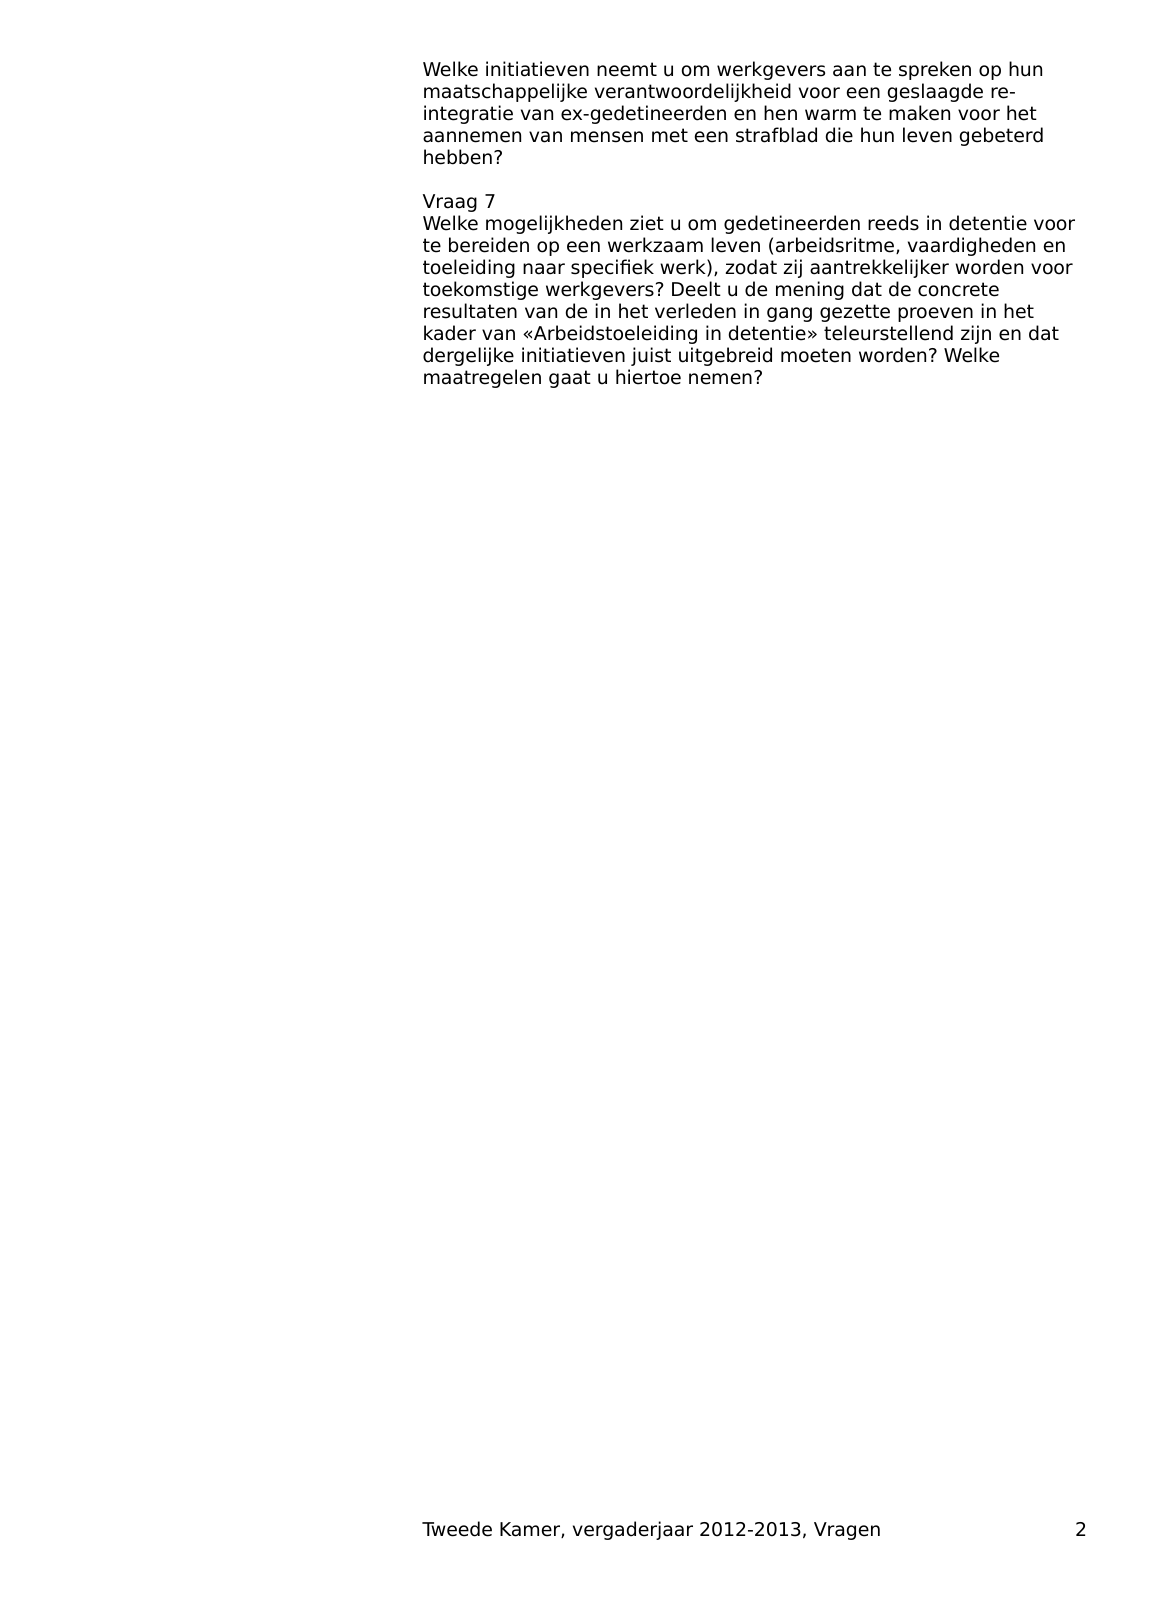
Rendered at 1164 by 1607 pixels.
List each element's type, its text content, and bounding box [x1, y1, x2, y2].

text Vraag 7 [422, 191, 1087, 213]
text Welke mogelijkheden ziet u om gedetineerden reeds in detentie voor te bereiden op een werkzaam leven (arbeidsritme, vaardigheden en toeleiding naar specifiek werk), zodat zij aantrekkelijker worden voor toekomstige werkgevers? Deelt u de mening dat de concrete resultaten van de in het verleden in gang gezette proeven in het kader van «Arbeidstoeleiding in detentie» teleurstellend zijn en dat dergelijke initiatieven juist uitgebreid moeten worden? Welke maatregelen gaat u hiertoe nemen? [422, 213, 1087, 389]
text Welke initiatieven neemt u om werkgevers aan te spreken op hun maatschappelijke verantwoordelijkheid voor een geslaagde re-integratie van ex-gedetineerden en hen warm te maken voor het aannemen van mensen met een strafblad die hun leven gebeterd hebben? [422, 59, 1087, 169]
